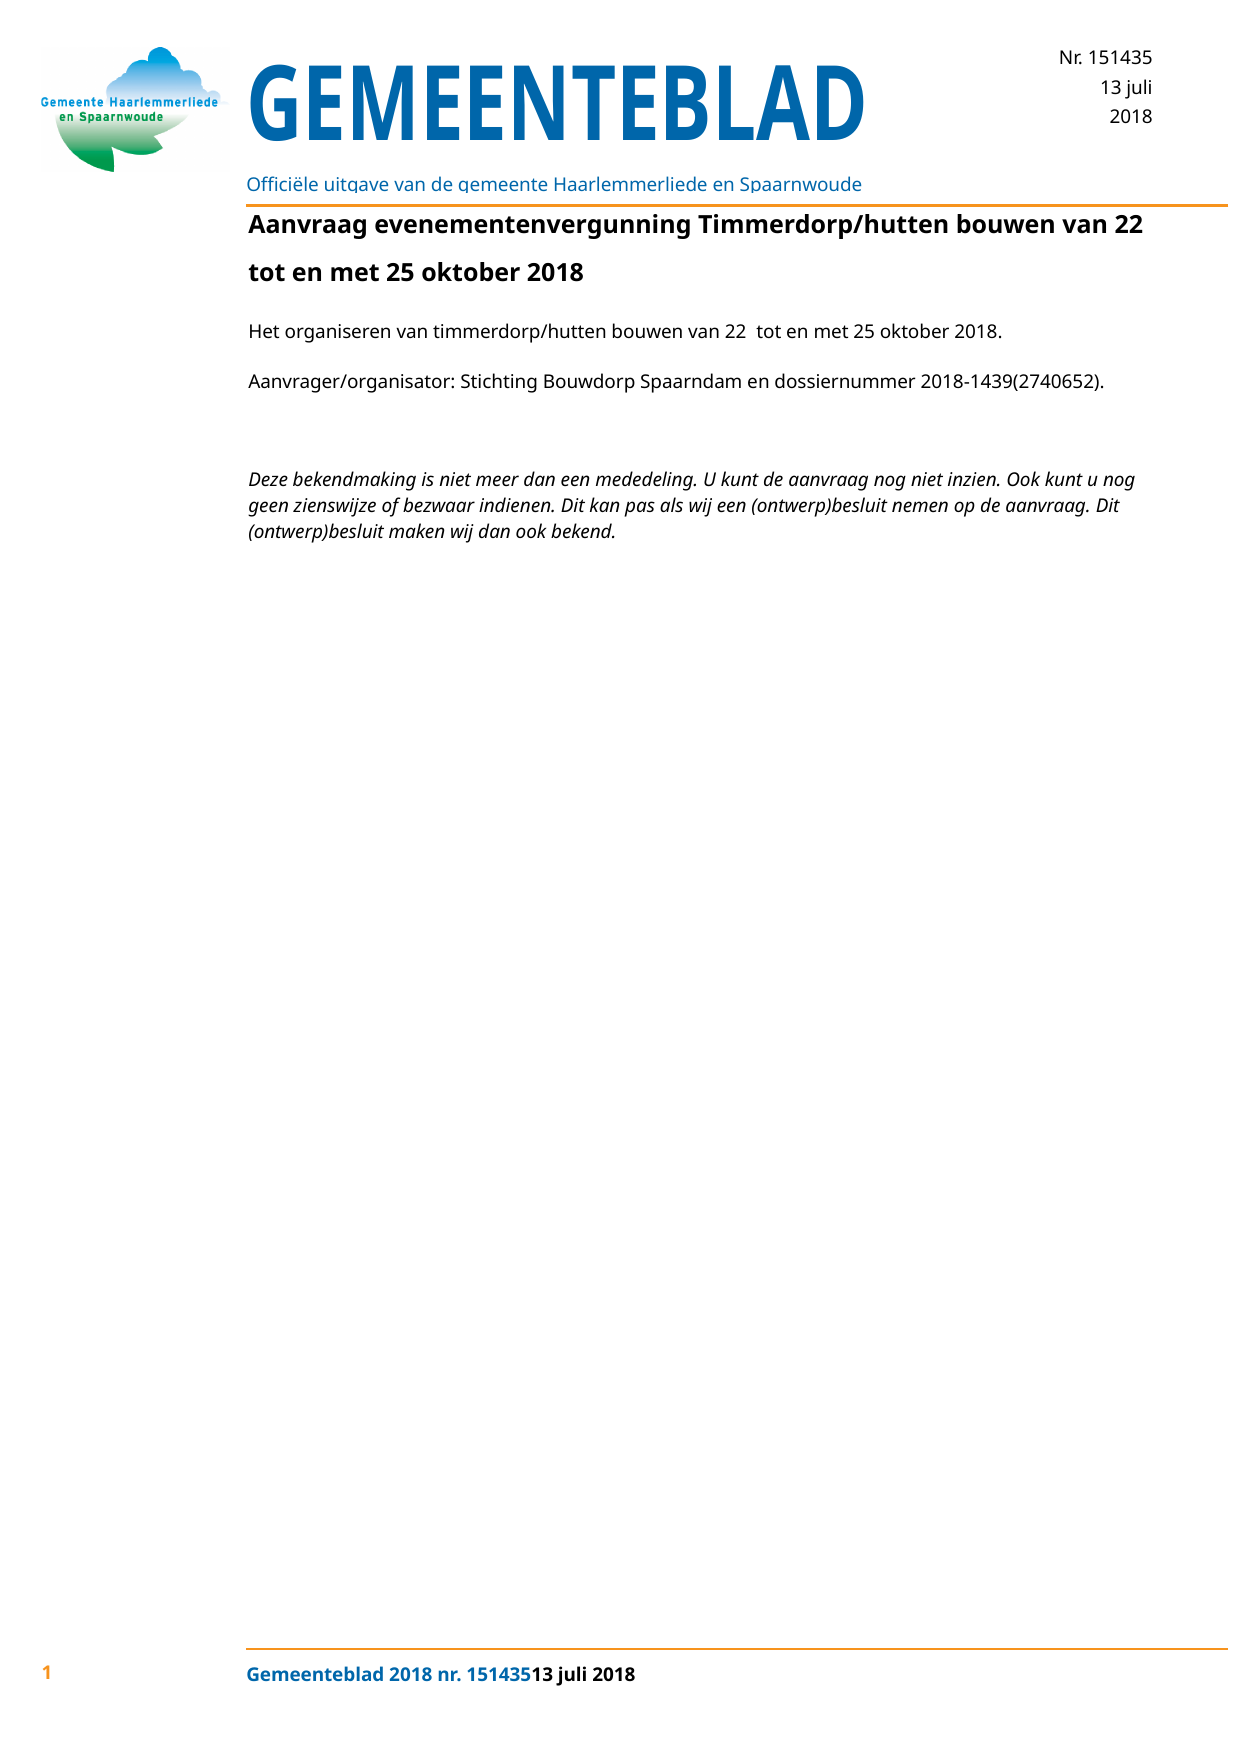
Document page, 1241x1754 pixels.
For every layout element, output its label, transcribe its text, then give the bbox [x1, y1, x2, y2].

picture [41, 47, 231, 172]
text Aanvrager/organisator: Stichting Bouwdorp Spaarndam en dossiernummer 2018-1439(2740652). [248, 368, 1152, 394]
text Het organiseren van timmerdorp/hutten bouwen van 22 tot en met 25 oktober 2018. [248, 318, 1152, 344]
text Deze bekendmaking is niet meer dan een mededeling. U kunt de aanvraag nog niet inzien. Ook kunt u nog geen zienswijze of bezwaar indienen. Dit kan pas als wij een (ontwerp)besluit nemen op de aanvraag. Dit (ontwerp)besluit maken wij dan ook bekend. [248, 467, 1152, 544]
text Aanvraag evenementenvergunning Timmerdorp/hutten bouwen van 22 tot en met 25 oktober 2018 [248, 207, 1152, 288]
